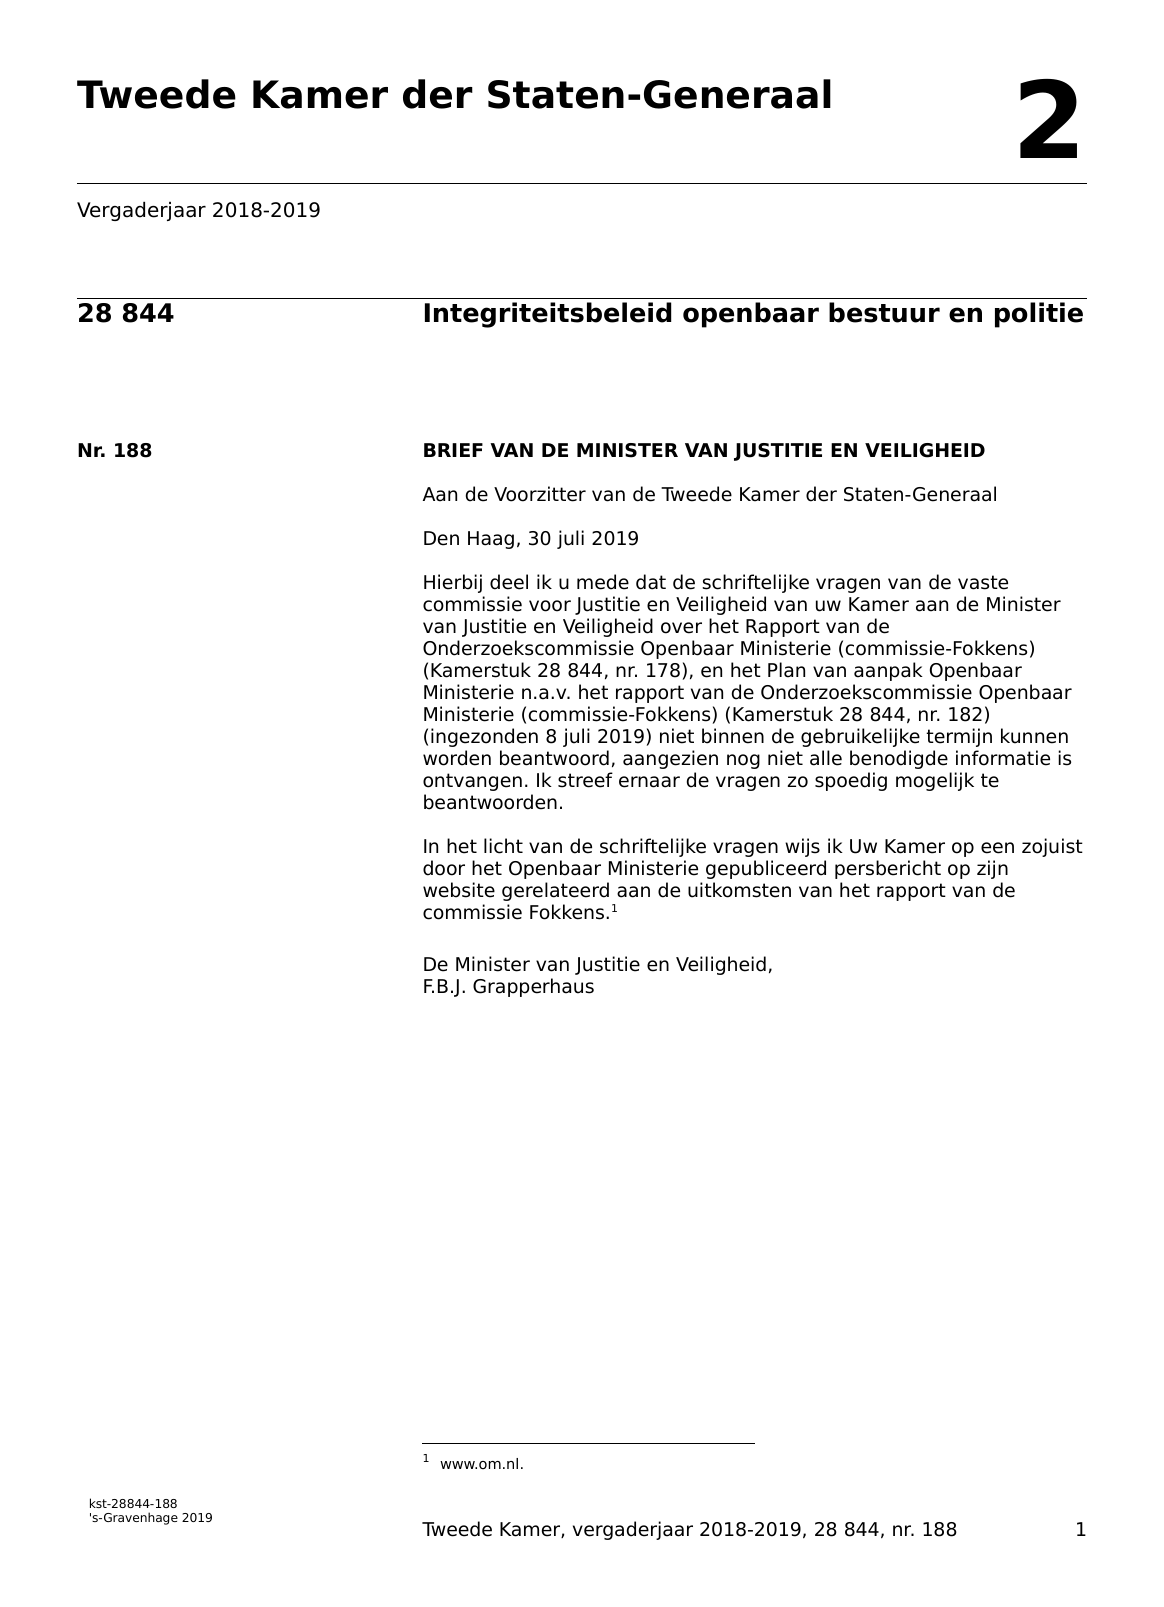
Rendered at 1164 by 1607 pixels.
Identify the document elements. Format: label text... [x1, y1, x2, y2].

table_header Tweede Kamer der Staten-Generaal [77, 59, 886, 183]
text Hierbij deel ik u mede dat de schriftelijke vragen van de vaste commissie voor Justitie en Veiligheid van uw Kamer aan de Minister van Justitie en Veiligheid over het Rapport van de Onderzoekscommissie Openbaar Ministerie (commissie-Fokkens) (Kamerstuk 28 844, nr. 178), en het Plan van aanpak Openbaar Ministerie n.a.v. het rapport van de Onderzoekscommissie Openbaar Ministerie (commissie-Fokkens) (Kamerstuk 28 844, nr. 182) (ingezonden 8 juli 2019) niet binnen de gebruikelijke termijn kunnen worden beantwoord, aangezien nog niet alle benodigde informatie is ontvangen. Ik streef ernaar de vragen zo spoedig mogelijk te beantwoorden. [422, 572, 1087, 814]
text www.om.nl. [422, 1452, 1087, 1474]
subtitle Nr. 188 BRIEF VAN DE MINISTER VAN JUSTITIE EN VEILIGHEID [77, 440, 1087, 462]
text Den Haag, 30 juli 2019 [422, 528, 1087, 550]
table_cell Vergaderjaar 2018-2019 [77, 184, 1087, 298]
text In het licht van de schriftelijke vragen wijs ik Uw Kamer op een zojuist door het Openbaar Ministerie gepubliceerd persbericht op zijn website gerelateerd aan de uitkomsten van het rapport van de commissie Fokkens. [422, 836, 1087, 924]
text Aan de Voorzitter van de Tweede Kamer der Staten-Generaal [422, 484, 1087, 506]
text De Minister van Justitie en Veiligheid, F.B.J. Grapperhaus [422, 954, 1087, 998]
table_header 2 [886, 59, 1087, 183]
subtitle 28 844 Integriteitsbeleid openbaar bestuur en politie [77, 299, 1087, 329]
text 's-Gravenhage 2019 [88, 1511, 323, 1525]
text kst-28844-188 [88, 1497, 323, 1511]
